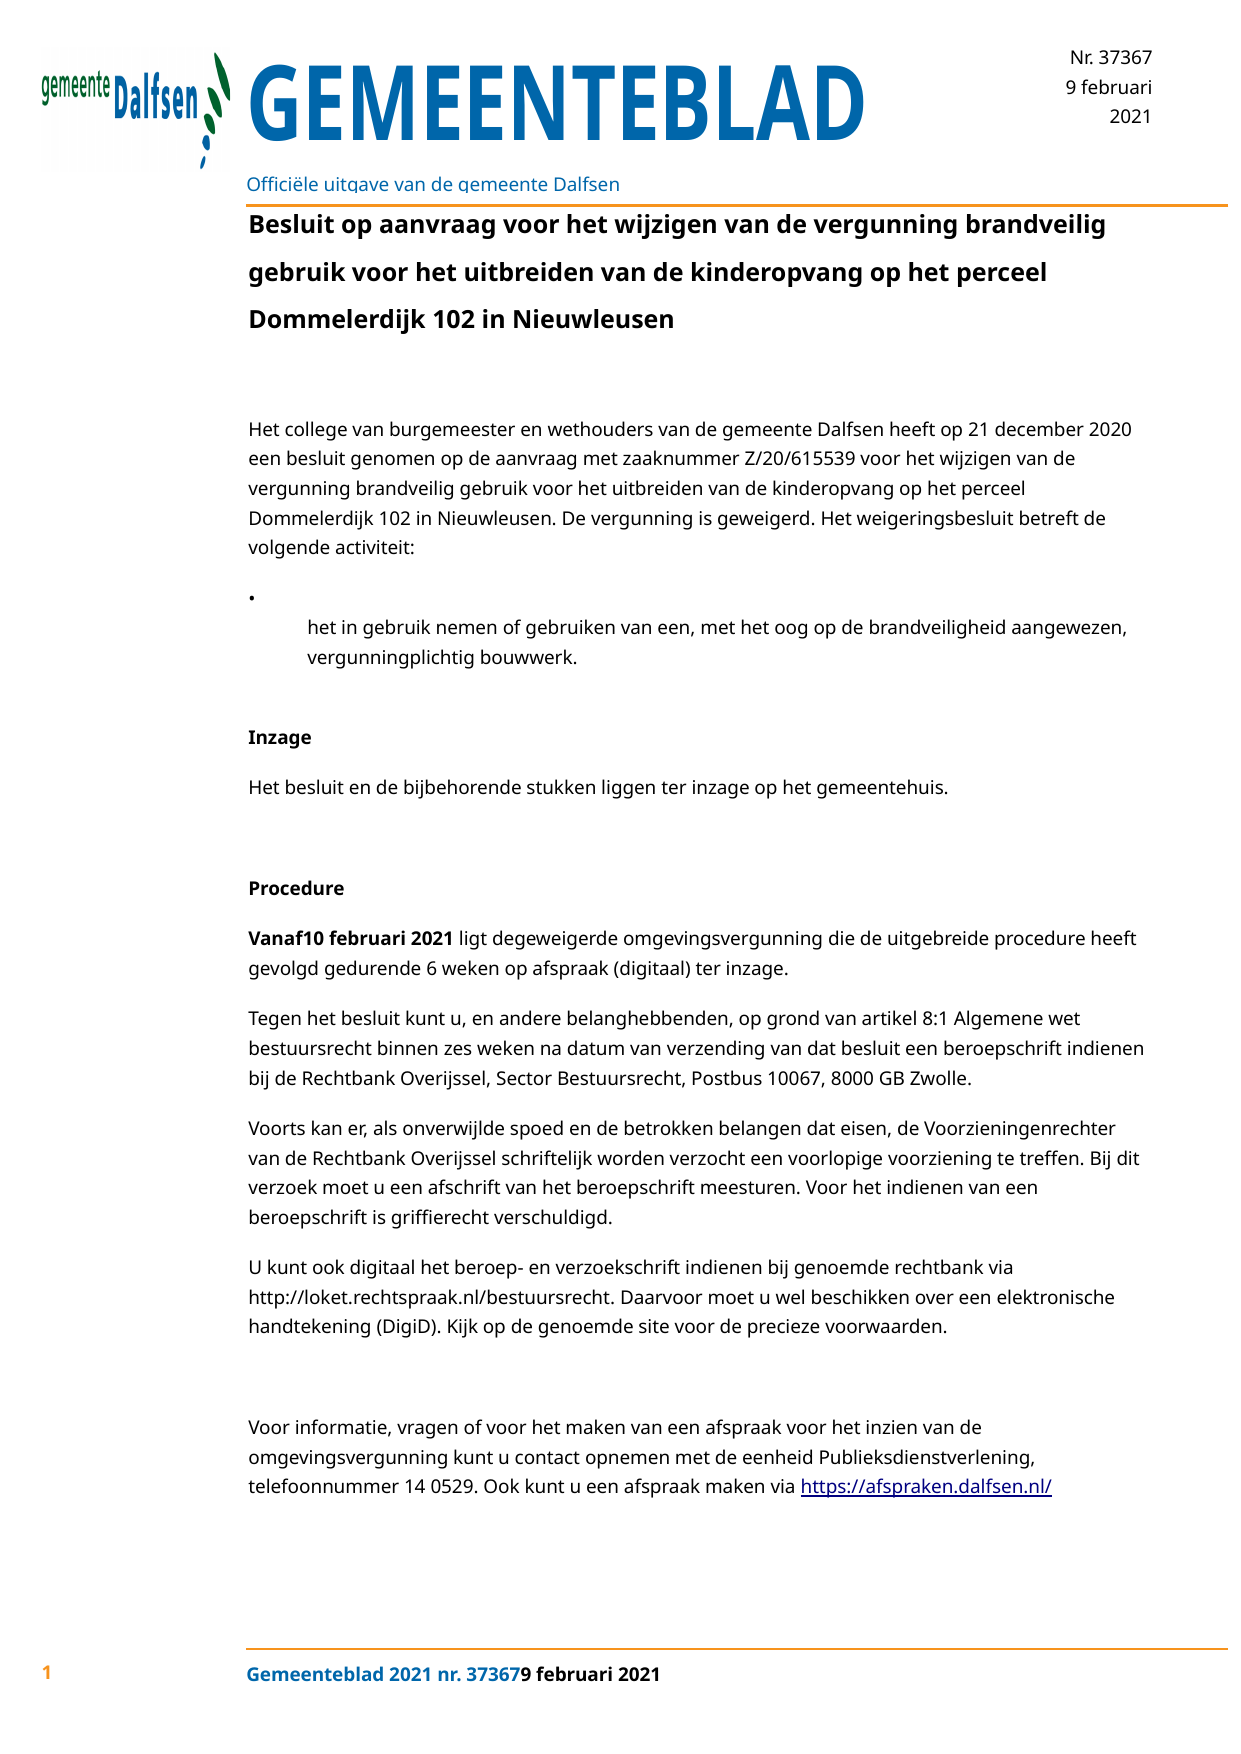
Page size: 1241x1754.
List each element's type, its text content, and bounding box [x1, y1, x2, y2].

list het in gebruik nemen of gebruiken van een, met het oog op de brandveiligheid aangewezen, vergunningplichtig bouwwerk. [248, 614, 1152, 669]
text Het besluit en de bijbehorende stukken liggen ter inzage op het gemeentehuis. [248, 774, 1152, 800]
text Het college van burgemeester en wethouders van de gemeente Dalfsen heeft op 21 december 2020 een besluit genomen op de aanvraag met zaaknummer Z/20/615539 voor het wijzigen van de vergunning brandveilig gebruik voor het uitbreiden van de kinderopvang op het perceel Dommelerdijk 102 in Nieuwleusen. De vergunning is geweigerd. Het weigeringsbesluit betreft de volgende activiteit: [248, 416, 1152, 560]
text Tegen het besluit kunt u, en andere belanghebbenden, op grond van artikel 8:1 Algemene wet bestuursrecht binnen zes weken na datum van verzending van dat besluit een beroepschrift indienen bij de Rechtbank Overijssel, Sector Bestuursrecht, Postbus 10067, 8000 GB Zwolle. [248, 1006, 1152, 1090]
text Inzage [248, 724, 1152, 749]
text U kunt ook digitaal het beroep- en verzoekschrift indienen bij genoemde rechtbank via http://loket.rechtspraak.nl/bestuursrecht. Daarvoor moet u wel beschikken over een elektronische handtekening (DigiD). Kijk op de genoemde site voor de precieze voorwaarden. [248, 1254, 1152, 1339]
text Procedure [248, 875, 1152, 901]
text Voor informatie, vragen of voor het maken van een afspraak voor het inzien van de omgevingsvergunning kunt u contact opnemen met de eenheid Publieksdienstverlening, telefoonnummer 14 0529. Ook kunt u een afspraak maken via https://afspraken.dalfsen.nl/ [248, 1414, 1152, 1499]
text Voorts kan er, als onverwijlde spoed en de betrokken belangen dat eisen, de Voorzieningenrechter van de Rechtbank Overijssel schriftelijk worden verzocht een voorlopige voorziening te treffen. Bij dit verzoek moet u een afschrift van het beroepschrift meesturen. Voor het indienen van een beroepschrift is griffierecht verschuldigd. [248, 1115, 1152, 1229]
text Besluit op aanvraag voor het wijzigen van de vergunning brandveilig gebruik voor het uitbreiden van de kinderopvang op het perceel Dommelerdijk 102 in Nieuwleusen [248, 207, 1152, 336]
picture [41, 47, 231, 172]
text Vanaf10 februari 2021 ligt degeweigerde omgevingsvergunning die de uitgebreide procedure heeft gevolgd gedurende 6 weken op afspraak (digitaal) ter inzage. [248, 926, 1152, 981]
